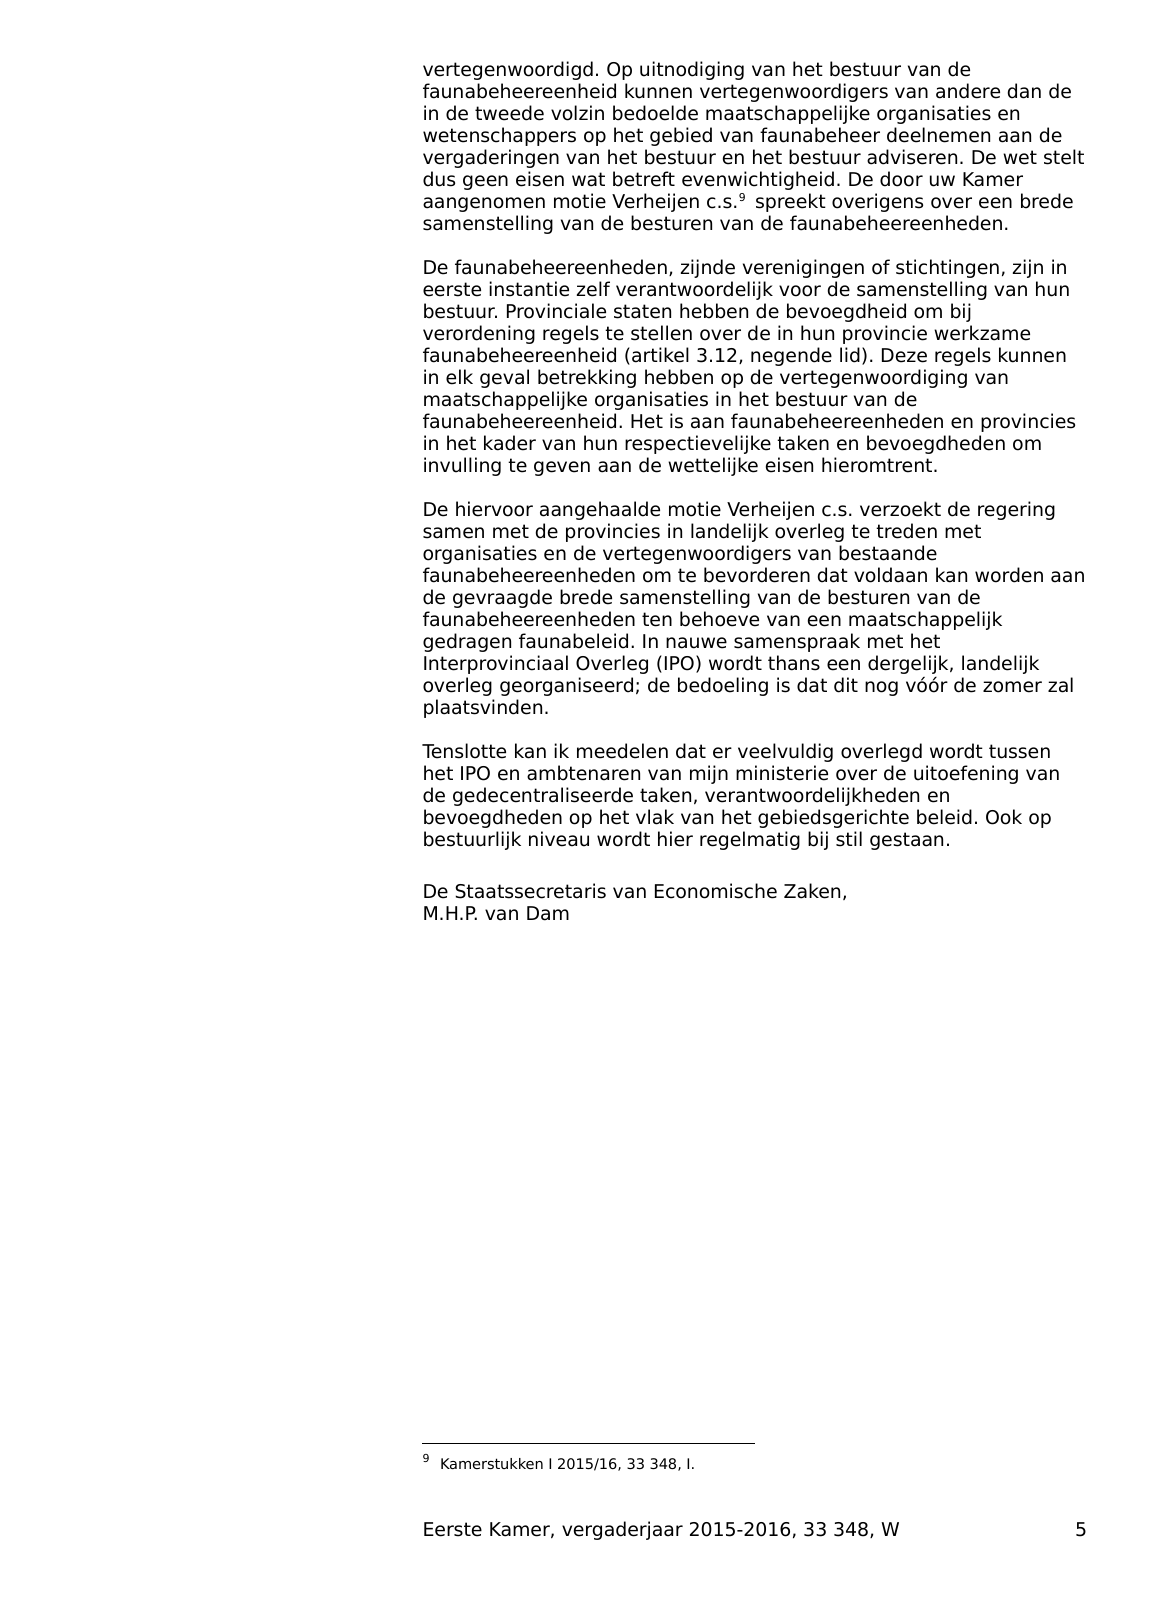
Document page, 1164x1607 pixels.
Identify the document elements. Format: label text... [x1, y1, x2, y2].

text Kamerstukken I 2015/16, 33 348, I. [422, 1452, 1087, 1474]
text Tenslotte kan ik meedelen dat er veelvuldig overlegd wordt tussen het IPO en ambtenaren van mijn ministerie over de uitoefening van de gedecentraliseerde taken, verantwoordelijkheden en bevoegdheden op het vlak van het gebiedsgerichte beleid. Ook op bestuurlijk niveau wordt hier regelmatig bij stil gestaan. [422, 741, 1087, 851]
text De faunabeheereenheden, zijnde verenigingen of stichtingen, zijn in eerste instantie zelf verantwoordelijk voor de samenstelling van hun bestuur. Provinciale staten hebben de bevoegdheid om bij verordening regels te stellen over de in hun provincie werkzame faunabeheereenheid (artikel 3.12, negende lid). Deze regels kunnen in elk geval betrekking hebben op de vertegenwoordiging van maatschappelijke organisaties in het bestuur van de faunabeheereenheid. Het is aan faunabeheereenheden en provincies in het kader van hun respectievelijke taken en bevoegdheden om invulling te geven aan de wettelijke eisen hieromtrent. [422, 257, 1087, 477]
text vertegenwoordigd. Op uitnodiging van het bestuur van de faunabeheereenheid kunnen vertegenwoordigers van andere dan de in de tweede volzin bedoelde maatschappelijke organisaties en wetenschappers op het gebied van faunabeheer deelnemen aan de vergaderingen van het bestuur en het bestuur adviseren. De wet stelt dus geen eisen wat betreft evenwichtigheid. De door uw Kamer aangenomen motie Verheijen c.s. spreekt overigens over een brede samenstelling van de besturen van de faunabeheereenheden. [422, 59, 1087, 235]
text De Staatssecretaris van Economische Zaken, M.H.P. van Dam [422, 881, 1087, 925]
text De hiervoor aangehaalde motie Verheijen c.s. verzoekt de regering samen met de provincies in landelijk overleg te treden met organisaties en de vertegenwoordigers van bestaande faunabeheereenheden om te bevorderen dat voldaan kan worden aan de gevraagde brede samenstelling van de besturen van de faunabeheereenheden ten behoeve van een maatschappelijk gedragen faunabeleid. In nauwe samenspraak met het Interprovinciaal Overleg (IPO) wordt thans een dergelijk, landelijk overleg georganiseerd; de bedoeling is dat dit nog vóór de zomer zal plaatsvinden. [422, 499, 1087, 719]
